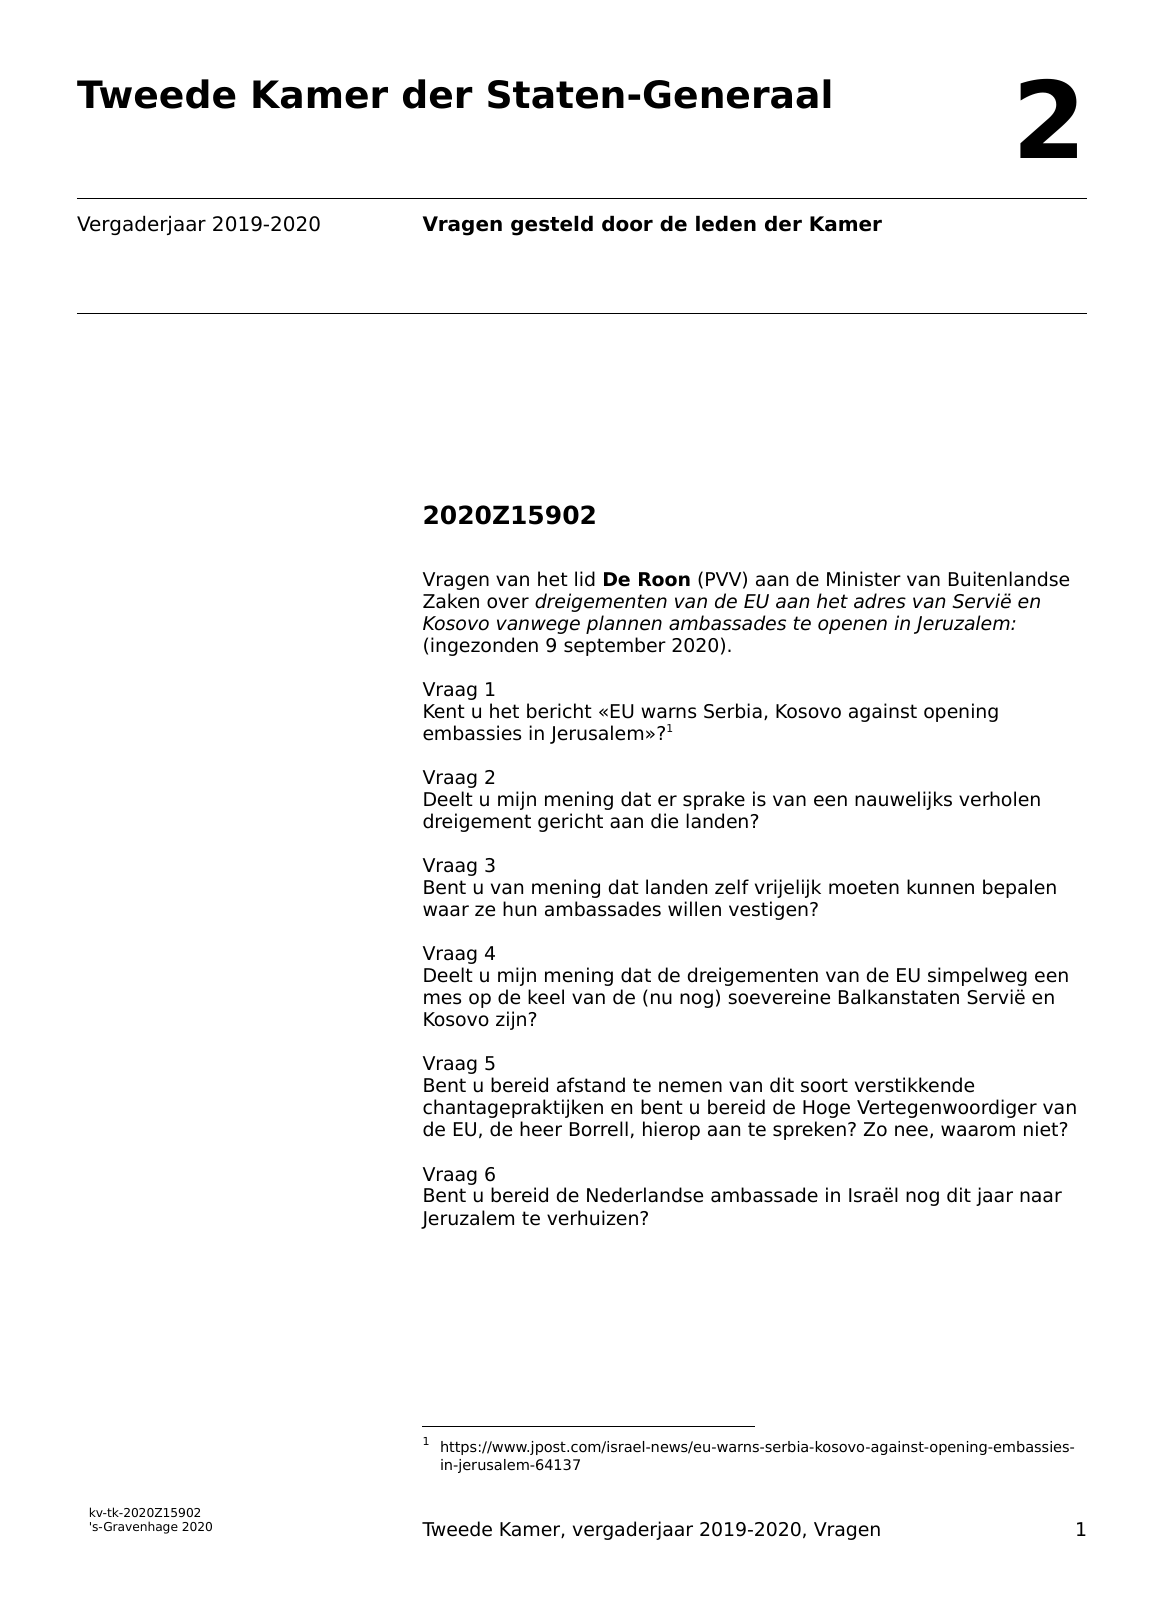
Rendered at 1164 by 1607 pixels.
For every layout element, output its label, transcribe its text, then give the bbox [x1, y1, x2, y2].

text kv-tk-2020Z15902 [88, 1506, 323, 1520]
text Vraag 5 [422, 1053, 1087, 1075]
text 2020Z15902 [422, 501, 1087, 531]
text Vraag 2 [422, 767, 1087, 789]
text https://www.jpost.com/israel-news/eu-warns-serbia-kosovo-against-opening-embassies-in-jerusalem-64137 [422, 1435, 1087, 1474]
table_cell Vragen gesteld door de leden der Kamer [422, 199, 1087, 313]
text Vraag 4 [422, 943, 1087, 965]
table_header 2 [886, 59, 1087, 198]
text Bent u bereid de Nederlandse ambassade in Israël nog dit jaar naar Jeruzalem te verhuizen? [422, 1185, 1087, 1229]
table_header Tweede Kamer der Staten-Generaal [77, 59, 886, 198]
text Vraag 3 [422, 855, 1087, 877]
table_cell Vergaderjaar 2019-2020 [77, 199, 422, 313]
text Deelt u mijn mening dat er sprake is van een nauwelijks verholen dreigement gericht aan die landen? [422, 789, 1087, 833]
text Deelt u mijn mening dat de dreigementen van de EU simpelweg een mes op de keel van de (nu nog) soevereine Balkanstaten Servië en Kosovo zijn? [422, 965, 1087, 1031]
text Kent u het bericht «EU warns Serbia, Kosovo against opening embassies in Jerusalem»? [422, 701, 1087, 745]
text 's-Gravenhage 2020 [88, 1520, 323, 1534]
text Vraag 6 [422, 1163, 1087, 1185]
text Vraag 1 [422, 679, 1087, 701]
text Bent u van mening dat landen zelf vrijelijk moeten kunnen bepalen waar ze hun ambassades willen vestigen? [422, 877, 1087, 921]
text Vragen van het lid De Roon (PVV) aan de Minister van Buitenlandse Zaken over dreigementen van de EU aan het adres van Servië en Kosovo vanwege plannen ambassades te openen in Jeruzalem: (ingezonden 9 september 2020). [422, 569, 1087, 657]
text Bent u bereid afstand te nemen van dit soort verstikkende chantagepraktijken en bent u bereid de Hoge Vertegenwoordiger van de EU, de heer Borrell, hierop aan te spreken? Zo nee, waarom niet? [422, 1075, 1087, 1141]
